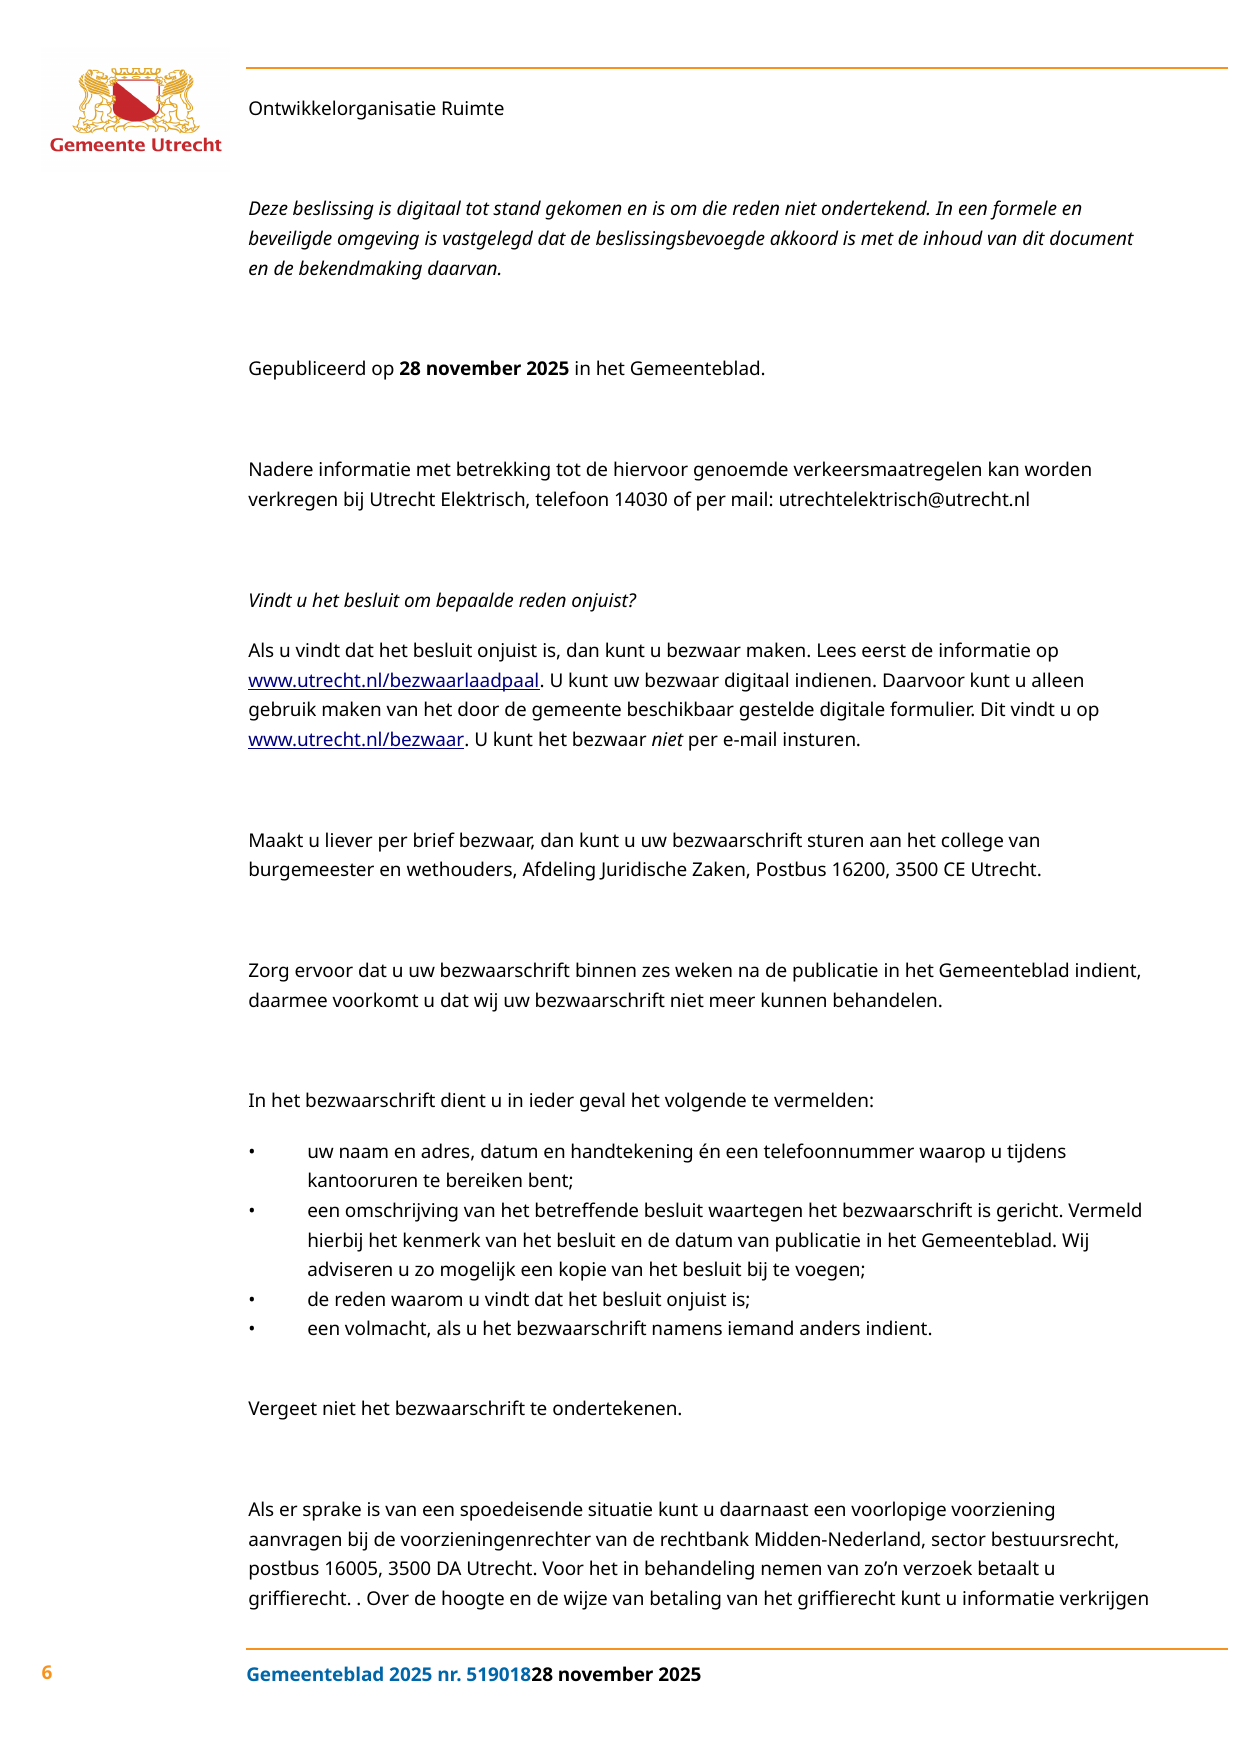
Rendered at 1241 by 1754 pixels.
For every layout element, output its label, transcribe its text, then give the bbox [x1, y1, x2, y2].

text Ontwikkelorganisatie Ruimte [248, 95, 1152, 121]
text Vergeet niet het bezwaarschrift te ondertekenen. [248, 1396, 1152, 1421]
list een volmacht, als u het bezwaarschrift namens iemand anders indient. [248, 1316, 1152, 1341]
list uw naam en adres, datum en handtekening én een telefoonnummer waarop u tijdens kantooruren te bereiken bent; [248, 1138, 1152, 1193]
text Nadere informatie met betrekking tot de hiervoor genoemde verkeersmaatregelen kan worden verkregen bij Utrecht Elektrisch, telefoon 14030 of per mail: utrechtelektrisch@utrecht.nl [248, 456, 1152, 512]
text Zorg ervoor dat u uw bezwaarschrift binnen zes weken na de publicatie in het Gemeenteblad indient, daarmee voorkomt u dat wij uw bezwaarschrift niet meer kunnen behandelen. [248, 957, 1152, 1013]
list de reden waarom u vindt dat het besluit onjuist is; [248, 1286, 1152, 1312]
text Gepubliceerd op 28 november 2025 in het Gemeenteblad. [248, 356, 1152, 381]
text Vindt u het besluit om bepaalde reden onjuist? [248, 587, 1152, 613]
list een omschrijving van het betreffende besluit waartegen het bezwaarschrift is gericht. Vermeld hierbij het kenmerk van het besluit en de datum van publicatie in het Gemeenteblad. Wij adviseren u zo mogelijk een kopie van het besluit bij te voegen; [248, 1197, 1152, 1282]
picture [41, 47, 231, 172]
text Als u vindt dat het besluit onjuist is, dan kunt u bezwaar maken. Lees eerst de informatie op www.utrecht.nl/bezwaarlaadpaal. U kunt uw bezwaar digitaal indienen. Daarvoor kunt u alleen gebruik maken van het door de gemeente beschikbaar gestelde digitale formulier. Dit vindt u op www.utrecht.nl/bezwaar. U kunt het bezwaar niet per e-mail insturen. [248, 637, 1152, 752]
text Deze beslissing is digitaal tot stand gekomen en is om die reden niet ondertekend. In een formele en beveiligde omgeving is vastgelegd dat de beslissingsbevoegde akkoord is met de inhoud van dit document en de bekendmaking daarvan. [248, 196, 1152, 281]
text In het bezwaarschrift dient u in ieder geval het volgende te vermelden: [248, 1088, 1152, 1113]
text Als er sprake is van een spoedeisende situatie kunt u daarnaast een voorlopige voorziening aanvragen bij de voorzieningenrechter van de rechtbank Midden-Nederland, sector bestuursrecht, postbus 16005, 3500 DA Utrecht. Voor het in behandeling nemen van zo’n verzoek betaalt u griffierecht. . Over de hoogte en de wijze van betaling van het griffierecht kunt u informatie verkrijgen [248, 1496, 1152, 1611]
text Maakt u liever per brief bezwaar, dan kunt u uw bezwaarschrift sturen aan het college van burgemeester en wethouders, Afdeling Juridische Zaken, Postbus 16200, 3500 CE Utrecht. [248, 827, 1152, 882]
